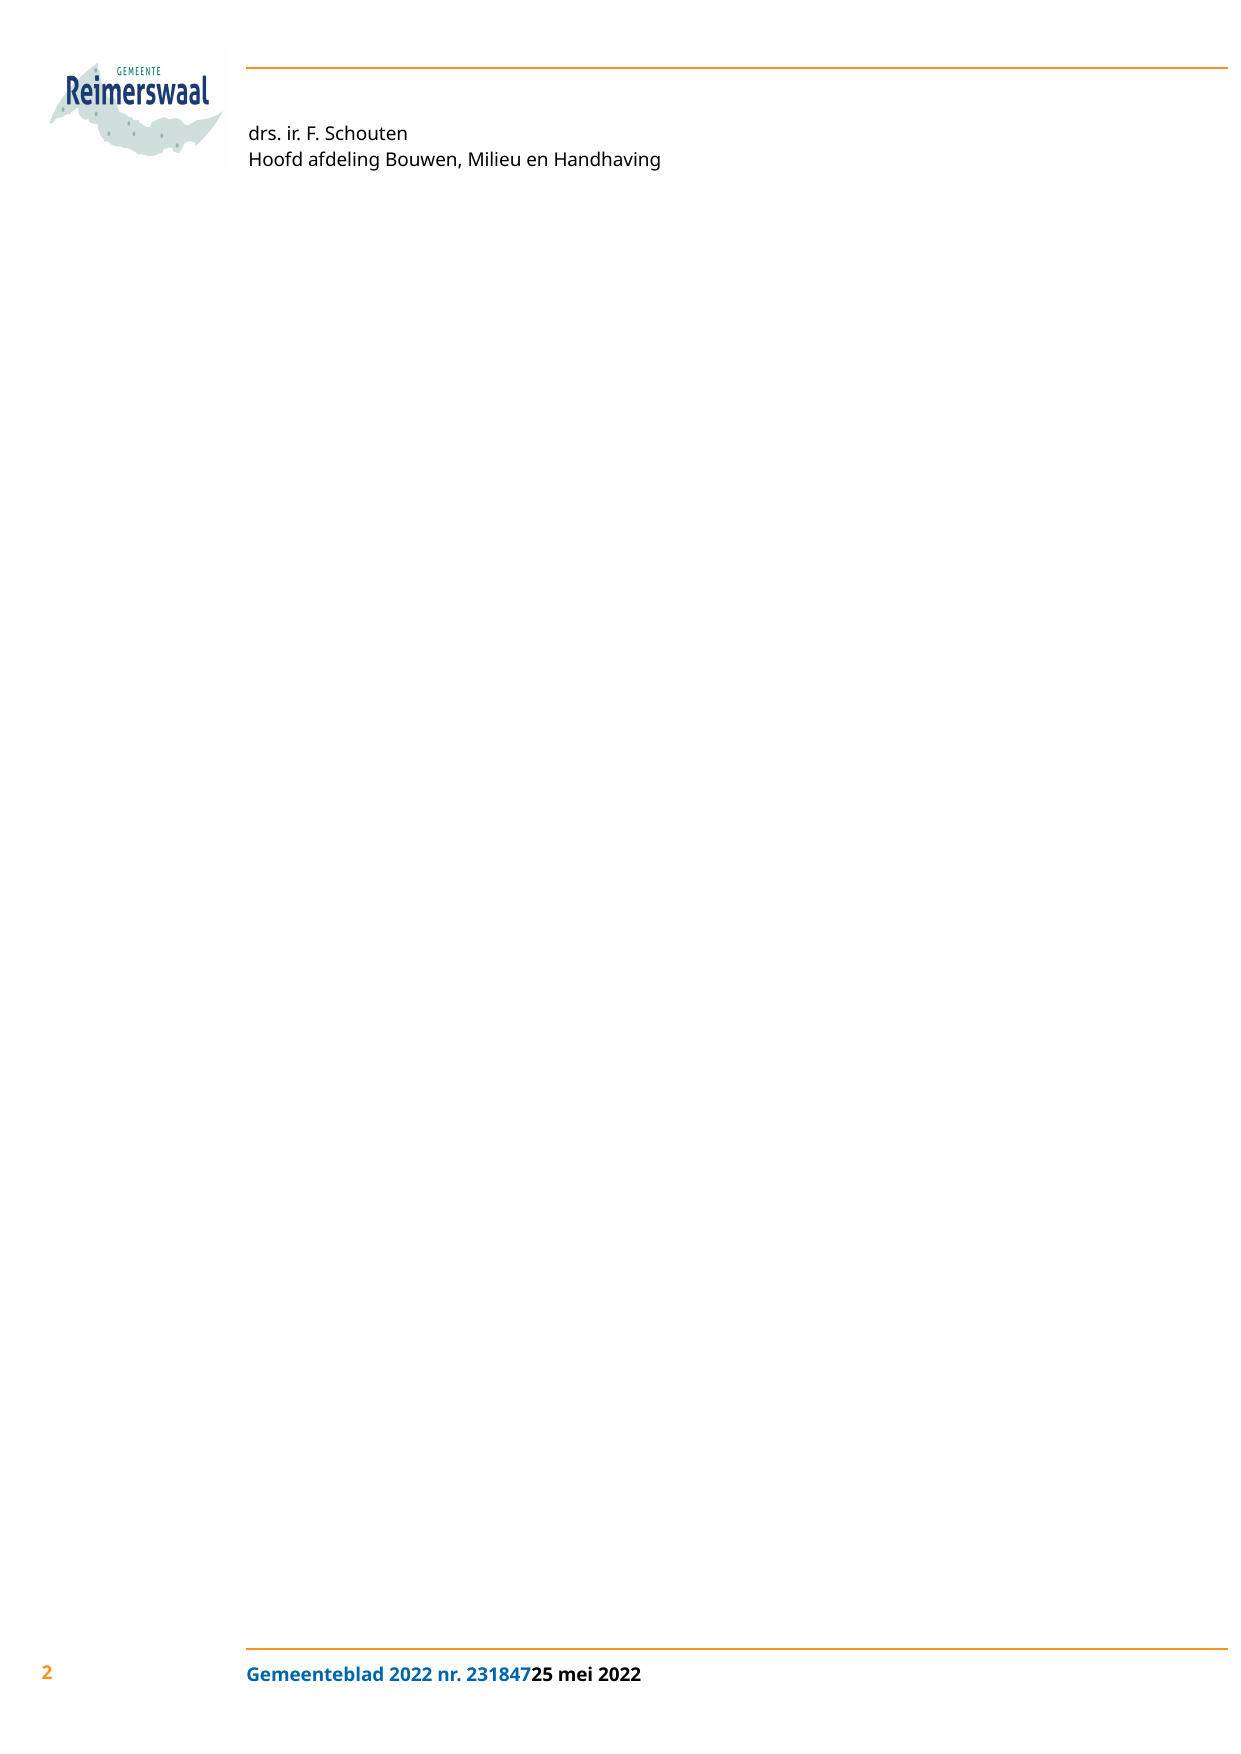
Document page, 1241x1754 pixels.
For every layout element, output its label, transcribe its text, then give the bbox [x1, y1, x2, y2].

picture [41, 47, 231, 172]
text Hoofd afdeling Bouwen, Milieu en Handhaving [248, 146, 1152, 172]
text drs. ir. F. Schouten [248, 121, 1152, 146]
